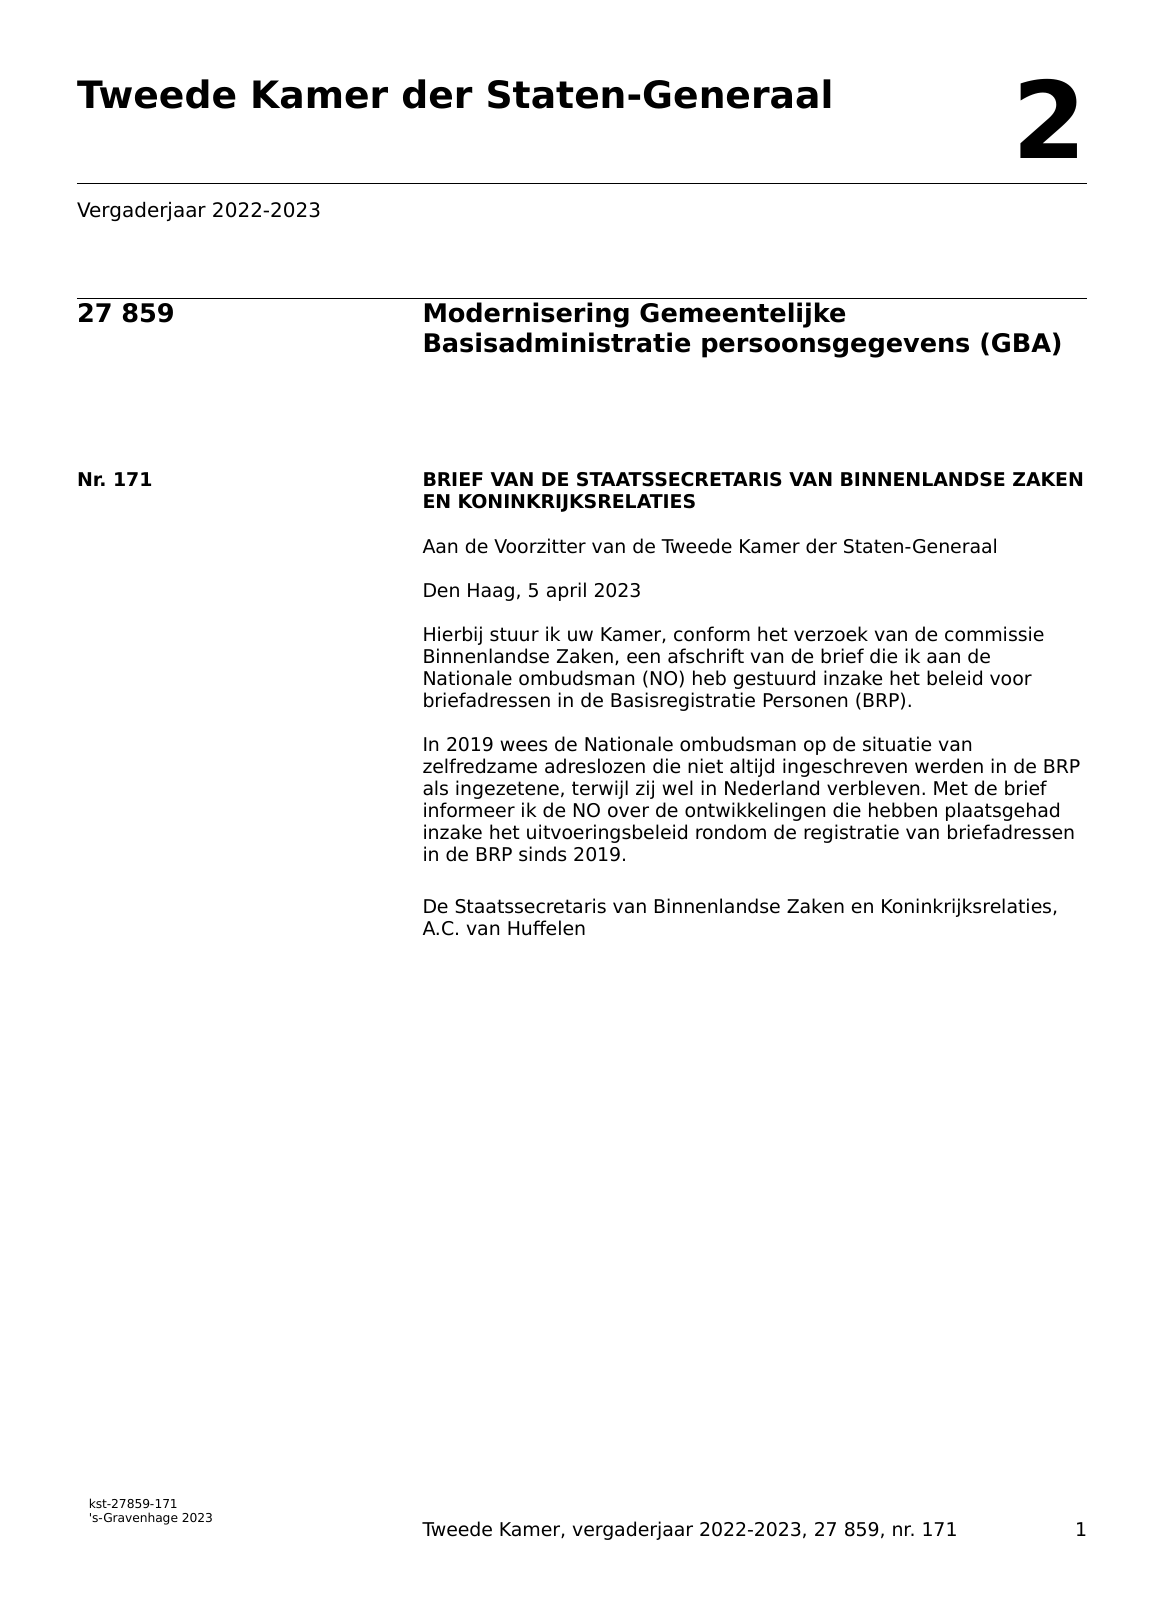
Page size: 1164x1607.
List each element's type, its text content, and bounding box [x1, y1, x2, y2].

subtitle 27 859 Modernisering Gemeentelijke Basisadministratie persoonsgegevens (GBA) [77, 299, 1087, 358]
table_header Tweede Kamer der Staten-Generaal [77, 59, 886, 183]
subtitle Nr. 171 BRIEF VAN DE STAATSSECRETARIS VAN BINNENLANDSE ZAKEN EN KONINKRIJKSRELATIES [77, 469, 1087, 513]
text Aan de Voorzitter van de Tweede Kamer der Staten-Generaal [422, 536, 1087, 557]
text Hierbij stuur ik uw Kamer, conform het verzoek van de commissie Binnenlandse Zaken, een afschrift van de brief die ik aan de Nationale ombudsman (NO) heb gestuurd inzake het beleid voor briefadressen in de Basisregistratie Personen (BRP). [422, 624, 1087, 712]
text Den Haag, 5 april 2023 [422, 580, 1087, 602]
text De Staatssecretaris van Binnenlandse Zaken en Koninkrijksrelaties, A.C. van Huffelen [422, 896, 1087, 940]
table_header 2 [886, 59, 1087, 183]
table_cell Vergaderjaar 2022-2023 [77, 184, 1087, 298]
text In 2019 wees de Nationale ombudsman op de situatie van zelfredzame adreslozen die niet altijd ingeschreven werden in de BRP als ingezetene, terwijl zij wel in Nederland verbleven. Met de brief informeer ik de NO over de ontwikkelingen die hebben plaatsgehad inzake het uitvoeringsbeleid rondom de registratie van briefadressen in de BRP sinds 2019. [422, 734, 1087, 866]
text 's-Gravenhage 2023 [88, 1511, 323, 1525]
text kst-27859-171 [88, 1497, 323, 1511]
